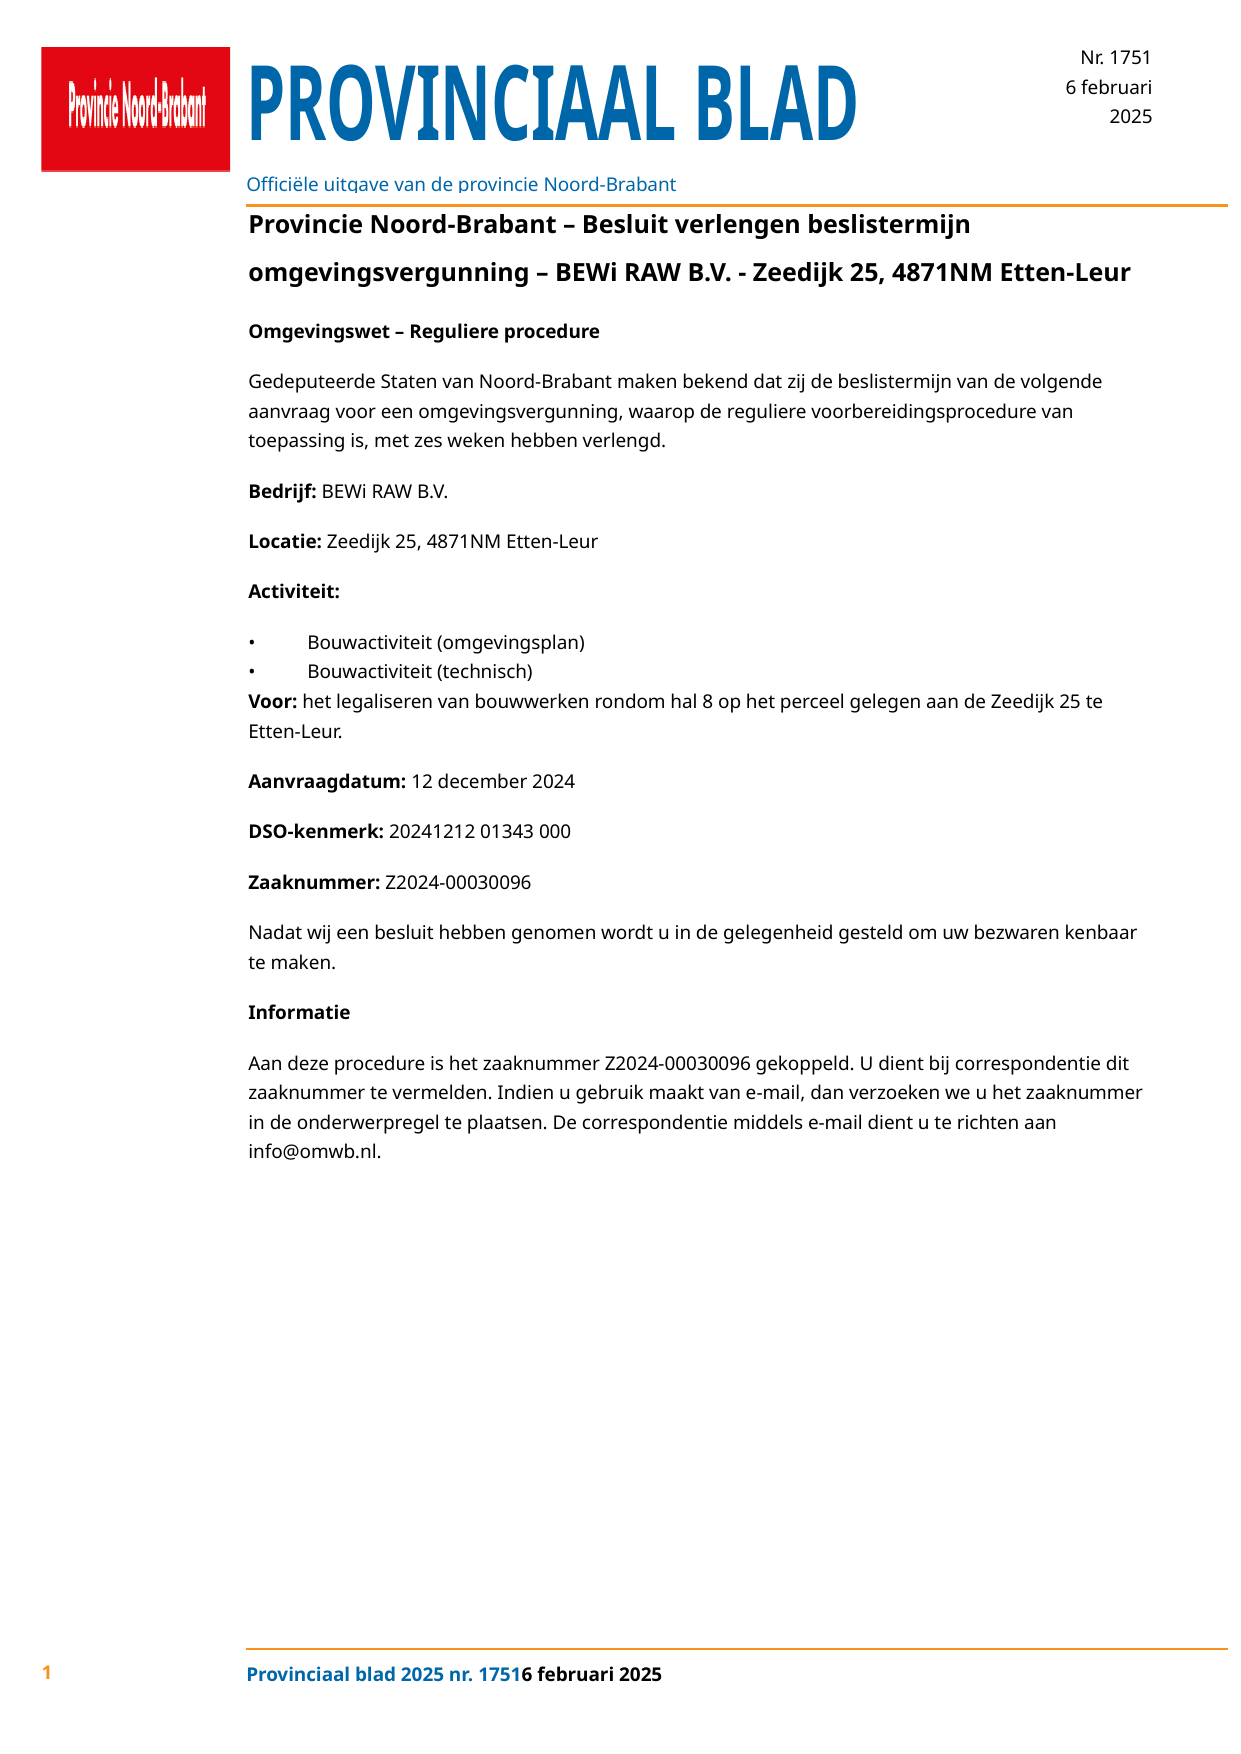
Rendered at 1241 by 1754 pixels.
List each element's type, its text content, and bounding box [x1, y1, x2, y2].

text DSO-kenmerk: 20241212 01343 000 [248, 819, 1152, 844]
text Omgevingswet – Reguliere procedure [248, 318, 1152, 344]
text Voor: het legaliseren van bouwwerken rondom hal 8 op het perceel gelegen aan de Zeedijk 25 te Etten-Leur. [248, 688, 1152, 744]
text Bedrijf: BEWi RAW B.V. [248, 478, 1152, 504]
text Gedeputeerde Staten van Noord-Brabant maken bekend dat zij de beslistermijn van de volgende aanvraag voor een omgevingsvergunning, waarop de reguliere voorbereidingsprocedure van toepassing is, met zes weken hebben verlengd. [248, 368, 1152, 453]
text Activiteit: [248, 579, 1152, 604]
text Informatie [248, 999, 1152, 1025]
text Nadat wij een besluit hebben genomen wordt u in de gelegenheid gesteld om uw bezwaren kenbaar te maken. [248, 919, 1152, 975]
text Aanvraagdatum: 12 december 2024 [248, 768, 1152, 794]
list Bouwactiviteit (omgevingsplan) [248, 629, 1152, 655]
list Bouwactiviteit (technisch) [248, 659, 1152, 684]
text Zaaknummer: Z2024-00030096 [248, 869, 1152, 895]
text Locatie: Zeedijk 25, 4871NM Etten-Leur [248, 528, 1152, 554]
text Aan deze procedure is het zaaknummer Z2024-00030096 gekoppeld. U dient bij correspondentie dit zaaknummer te vermelden. Indien u gebruik maakt van e-mail, dan verzoeken we u het zaaknummer in de onderwerpregel te plaatsen. De correspondentie middels e-mail dient u te richten aan info@omwb.nl. [248, 1050, 1152, 1164]
text Provincie Noord-Brabant – Besluit verlengen beslistermijn omgevingsvergunning – BEWi RAW B.V. - Zeedijk 25, 4871NM Etten-Leur [248, 207, 1152, 288]
picture [41, 47, 231, 172]
